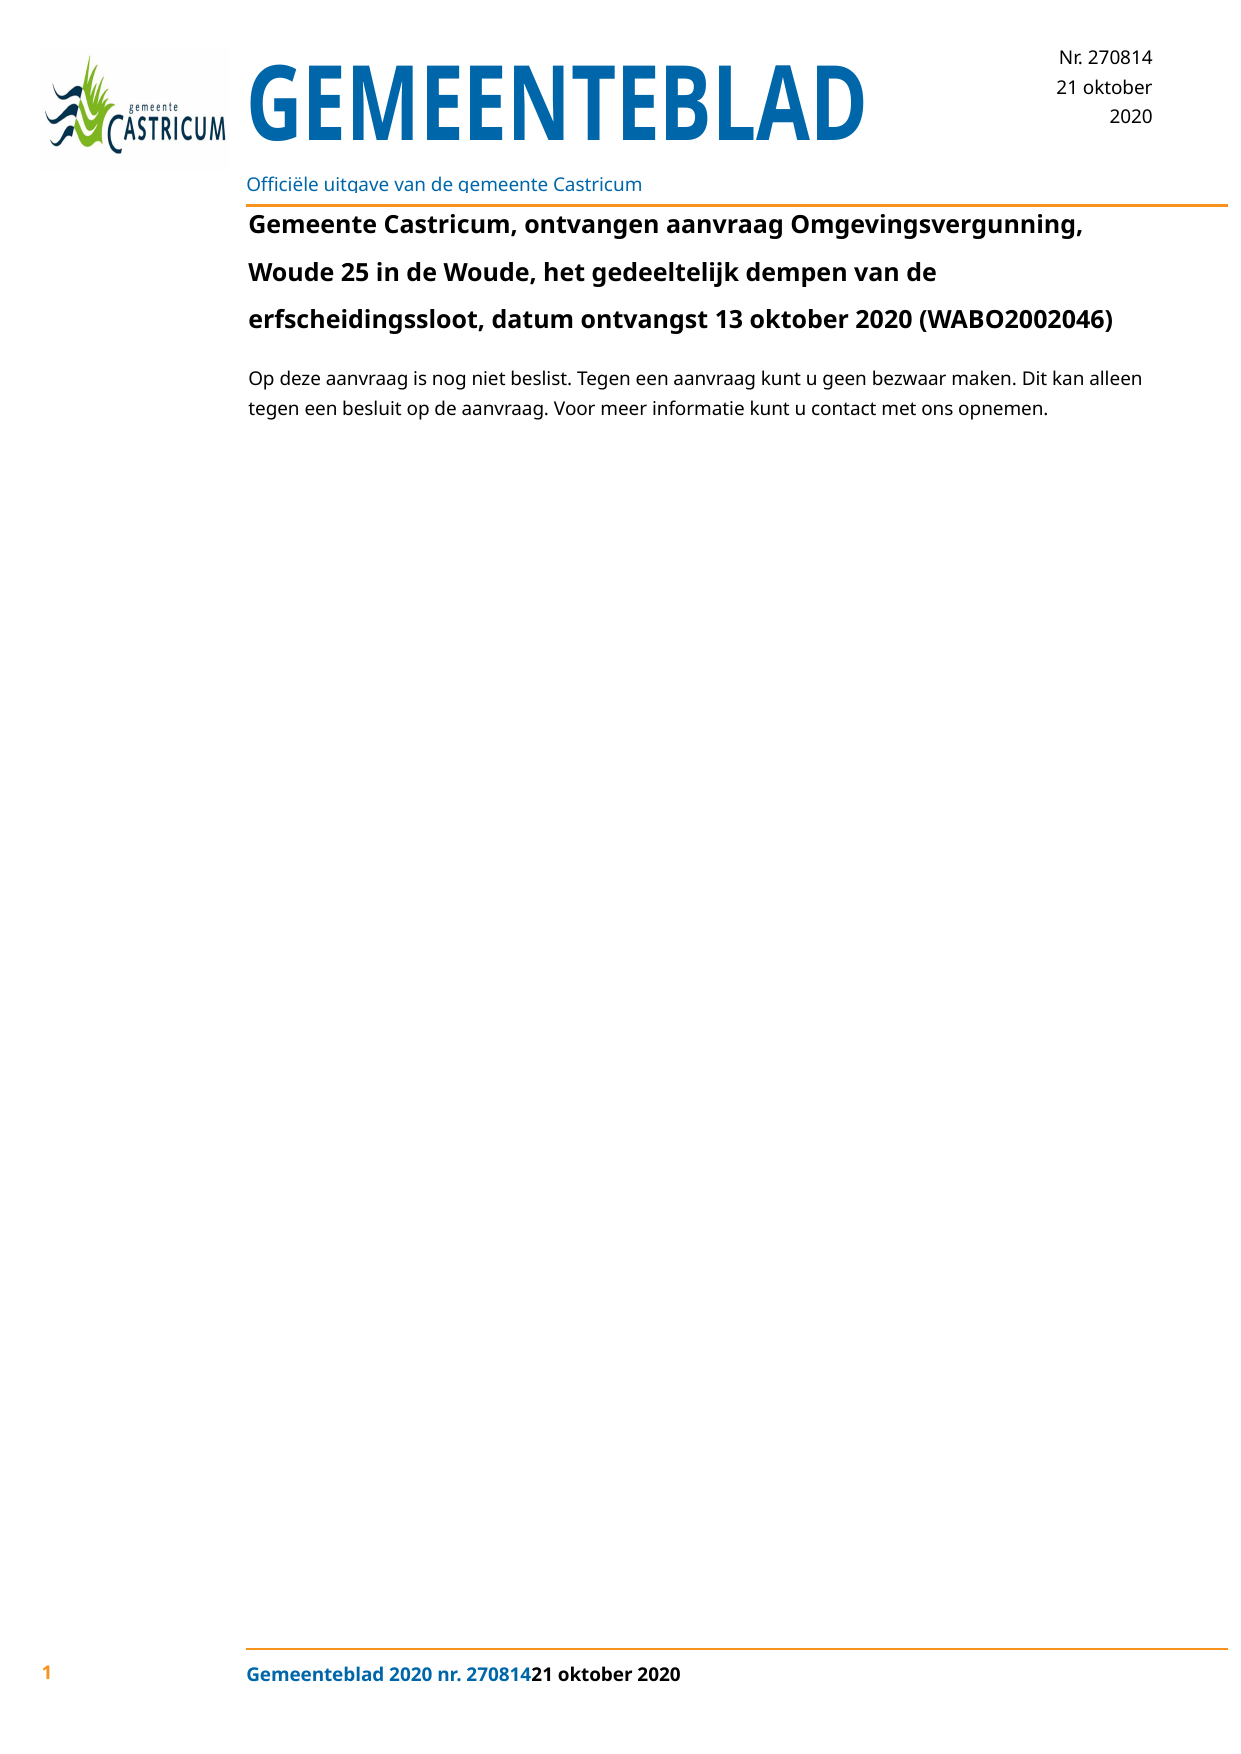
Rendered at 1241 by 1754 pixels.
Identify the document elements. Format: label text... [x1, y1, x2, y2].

picture [41, 47, 231, 172]
text Gemeente Castricum, ontvangen aanvraag Omgevingsvergunning, Woude 25 in de Woude, het gedeeltelijk dempen van de erfscheidingssloot, datum ontvangst 13 oktober 2020 (WABO2002046) [248, 207, 1152, 336]
text Op deze aanvraag is nog niet beslist. Tegen een aanvraag kunt u geen bezwaar maken. Dit kan alleen tegen een besluit op de aanvraag. Voor meer informatie kunt u contact met ons opnemen. [248, 366, 1152, 421]
